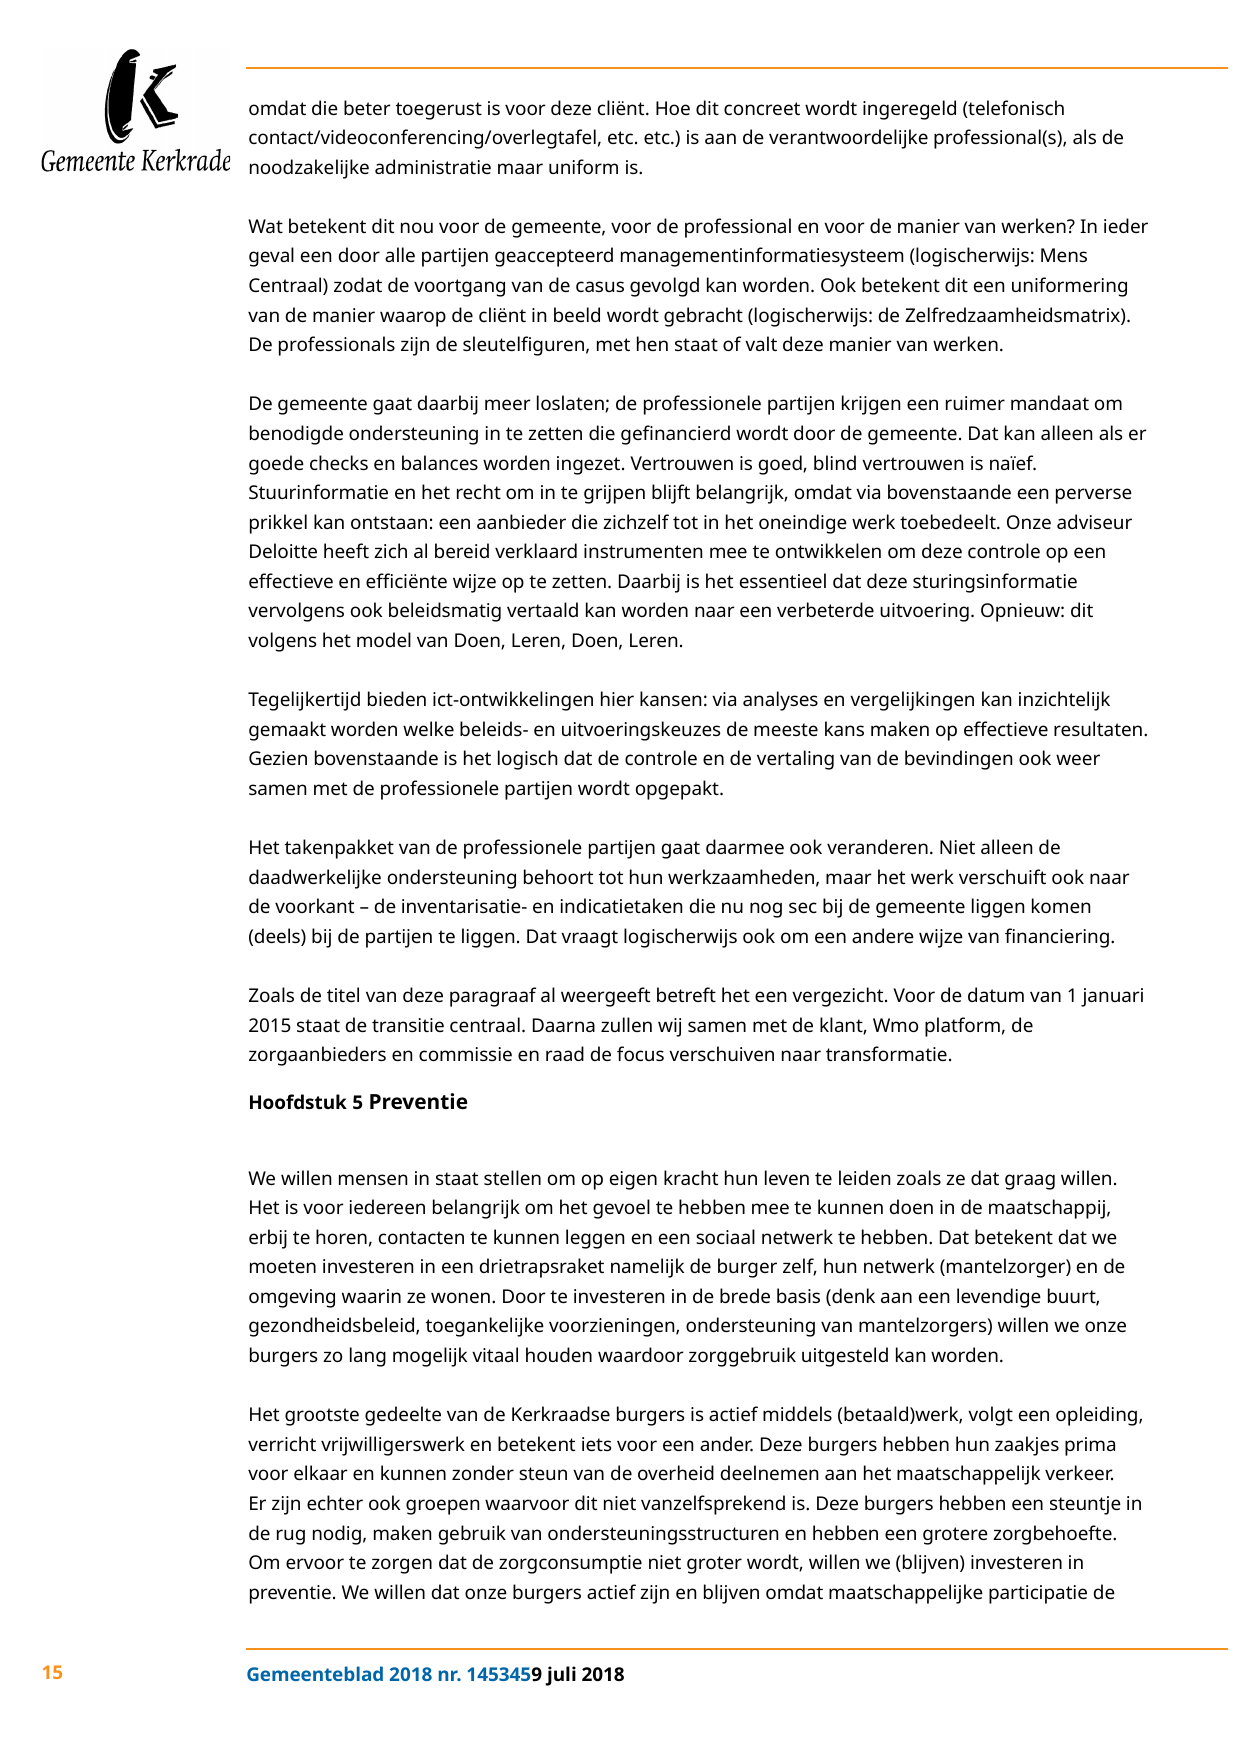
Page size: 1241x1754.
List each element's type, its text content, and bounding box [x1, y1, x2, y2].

text omdat die beter toegerust is voor deze cliënt. Hoe dit concreet wordt ingeregeld (telefonisch contact/videoconferencing/overlegtafel, etc. etc.) is aan de verantwoordelijke professional(s), als de noodzakelijke administratie maar uniform is. [248, 95, 1152, 180]
text Het grootste gedeelte van de Kerkraadse burgers is actief middels (betaald)werk, volgt een opleiding, verricht vrijwilligerswerk en betekent iets voor een ander. Deze burgers hebben hun zaakjes prima voor elkaar en kunnen zonder steun van de overheid deelnemen aan het maatschappelijk verkeer. [248, 1401, 1152, 1486]
text Wat betekent dit nou voor de gemeente, voor de professional en voor de manier van werken? In ieder geval een door alle partijen geaccepteerd managementinformatiesysteem (logischerwijs: Mens Centraal) zodat de voortgang van de casus gevolgd kan worden. Ook betekent dit een uniformering van de manier waarop de cliënt in beeld wordt gebracht (logischerwijs: de Zelfredzaamheidsmatrix). De professionals zijn de sleutelfiguren, met hen staat of valt deze manier van werken. [248, 213, 1152, 357]
text Zoals de titel van deze paragraaf al weergeeft betreft het een vergezicht. Voor de datum van 1 januari 2015 staat de transitie centraal. Daarna zullen wij samen met de klant, Wmo platform, de zorgaanbieders en commissie en raad de focus verschuiven naar transformatie. [248, 982, 1152, 1067]
picture [41, 47, 231, 172]
text Er zijn echter ook groepen waarvoor dit niet vanzelfsprekend is. Deze burgers hebben een steuntje in de rug nodig, maken gebruik van ondersteuningsstructuren en hebben een grotere zorgbehoefte. Om ervoor te zorgen dat de zorgconsumptie niet groter wordt, willen we (blijven) investeren in preventie. We willen dat onze burgers actief zijn en blijven omdat maatschappelijke participatie de [248, 1490, 1152, 1605]
text Tegelijkertijd bieden ict-ontwikkelingen hier kansen: via analyses en vergelijkingen kan inzichtelijk gemaakt worden welke beleids- en uitvoeringskeuzes de meeste kans maken op effectieve resultaten. Gezien bovenstaande is het logisch dat de controle en de vertaling van de bevindingen ook weer samen met de professionele partijen wordt opgepakt. [248, 686, 1152, 801]
text We willen mensen in staat stellen om op eigen kracht hun leven te leiden zoals ze dat graag willen. Het is voor iedereen belangrijk om het gevoel te hebben mee te kunnen doen in de maatschappij, erbij te horen, contacten te kunnen leggen en een sociaal netwerk te hebben. Dat betekent dat we moeten investeren in een drietrapsraket namelijk de burger zelf, hun netwerk (mantelzorger) en de omgeving waarin ze wonen. Door te investeren in de brede basis (denk aan een levendige buurt, gezondheidsbeleid, toegankelijke voorzieningen, ondersteuning van mantelzorgers) willen we onze burgers zo lang mogelijk vitaal houden waardoor zorggebruik uitgesteld kan worden. [248, 1165, 1152, 1368]
text Het takenpakket van de professionele partijen gaat daarmee ook veranderen. Niet alleen de daadwerkelijke ondersteuning behoort tot hun werkzaamheden, maar het werk verschuift ook naar de voorkant – de inventarisatie- en indicatietaken die nu nog sec bij de gemeente liggen komen (deels) bij de partijen te liggen. Dat vraagt logischerwijs ook om een andere wijze van financiering. [248, 834, 1152, 949]
text De gemeente gaat daarbij meer loslaten; de professionele partijen krijgen een ruimer mandaat om benodigde ondersteuning in te zetten die gefinancierd wordt door de gemeente. Dat kan alleen als er goede checks en balances worden ingezet. Vertrouwen is goed, blind vertrouwen is naïef. Stuurinformatie en het recht om in te grijpen blijft belangrijk, omdat via bovenstaande een perverse prikkel kan ontstaan: een aanbieder die zichzelf tot in het oneindige werk toebedeelt. Onze adviseur Deloitte heeft zich al bereid verklaard instrumenten mee te ontwikkelen om deze controle op een effectieve en efficiënte wijze op te zetten. Daarbij is het essentieel dat deze sturingsinformatie vervolgens ook beleidsmatig vertaald kan worden naar een verbeterde uitvoering. Opnieuw: dit volgens het model van Doen, Leren, Doen, Leren. [248, 391, 1152, 653]
text Hoofdstuk 5 Preventie [248, 1087, 1152, 1116]
